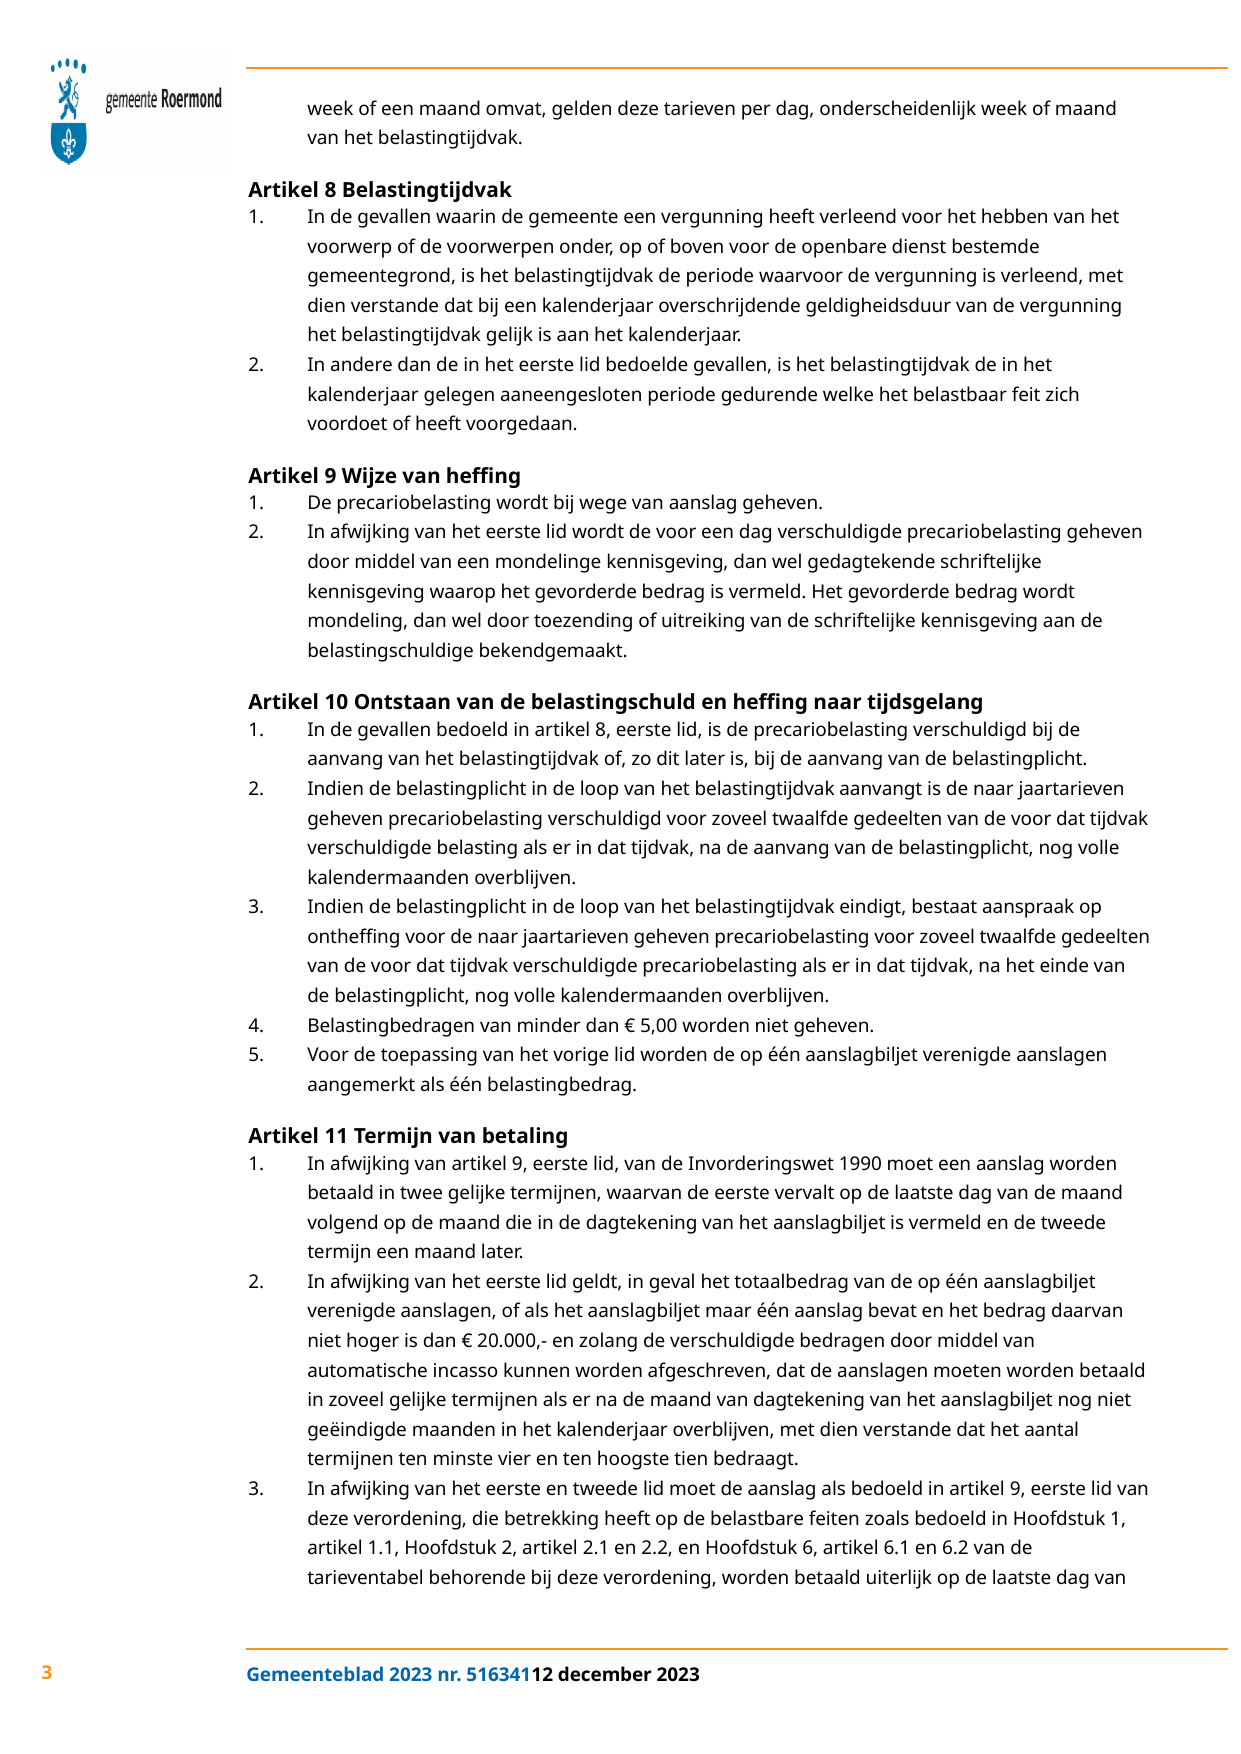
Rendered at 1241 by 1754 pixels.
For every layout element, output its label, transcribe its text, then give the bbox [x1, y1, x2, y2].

text Artikel 11 Termijn van betaling [248, 1121, 1152, 1150]
list In afwijking van het eerste lid wordt de voor een dag verschuldigde precariobelasting geheven door middel van een mondelinge kennisgeving, dan wel gedagtekende schriftelijke kennisgeving waarop het gevorderde bedrag is vermeld. Het gevorderde bedrag wordt mondeling, dan wel door toezending of uitreiking van de schriftelijke kennisgeving aan de belastingschuldige bekendgemaakt. [248, 519, 1152, 663]
list Voor de toepassing van het vorige lid worden de op één aanslagbiljet verenigde aanslagen aangemerkt als één belastingbedrag. [248, 1041, 1152, 1097]
text Artikel 9 Wijze van heffing [248, 461, 1152, 489]
list week of een maand omvat, gelden deze tarieven per dag, onderscheidenlijk week of maand van het belastingtijdvak. [248, 95, 1152, 150]
list In andere dan de in het eerste lid bedoelde gevallen, is het belastingtijdvak de in het kalenderjaar gelegen aaneengesloten periode gedurende welke het belastbaar feit zich voordoet of heeft voorgedaan. [248, 351, 1152, 436]
list In de gevallen bedoeld in artikel 8, eerste lid, is de precariobelasting verschuldigd bij de aanvang van het belastingtijdvak of, zo dit later is, bij de aanvang van de belastingplicht. [248, 716, 1152, 771]
list Indien de belastingplicht in de loop van het belastingtijdvak aanvangt is de naar jaartarieven geheven precariobelasting verschuldigd voor zoveel twaalfde gedeelten van de voor dat tijdvak verschuldigde belasting als er in dat tijdvak, na de aanvang van de belastingplicht, nog volle kalendermaanden overblijven. [248, 775, 1152, 889]
text Artikel 8 Belastingtijdvak [248, 175, 1152, 203]
list In de gevallen waarin de gemeente een vergunning heeft verleend voor het hebben van het voorwerp of de voorwerpen onder, op of boven voor de openbare dienst bestemde gemeentegrond, is het belastingtijdvak de periode waarvoor de vergunning is verleend, met dien verstande dat bij een kalenderjaar overschrijdende geldigheidsduur van de vergunning het belastingtijdvak gelijk is aan het kalenderjaar. [248, 203, 1152, 347]
list Belastingbedragen van minder dan € 5,00 worden niet geheven. [248, 1012, 1152, 1037]
list De precariobelasting wordt bij wege van aanslag geheven. [248, 489, 1152, 515]
picture [41, 47, 231, 172]
list Indien de belastingplicht in de loop van het belastingtijdvak eindigt, bestaat aanspraak op ontheffing voor de naar jaartarieven geheven precariobelasting voor zoveel twaalfde gedeelten van de voor dat tijdvak verschuldigde precariobelasting als er in dat tijdvak, na het einde van de belastingplicht, nog volle kalendermaanden overblijven. [248, 893, 1152, 1008]
list In afwijking van het eerste lid geldt, in geval het totaalbedrag van de op één aanslagbiljet verenigde aanslagen, of als het aanslagbiljet maar één aanslag bevat en het bedrag daarvan niet hoger is dan € 20.000,- en zolang de verschuldigde bedragen door middel van automatische incasso kunnen worden afgeschreven, dat de aanslagen moeten worden betaald in zoveel gelijke termijnen als er na de maand van dagtekening van het aanslagbiljet nog niet geëindigde maanden in het kalenderjaar overblijven, met dien verstande dat het aantal termijnen ten minste vier en ten hoogste tien bedraagt. [248, 1268, 1152, 1471]
text Artikel 10 Ontstaan van de belastingschuld en heffing naar tijdsgelang [248, 687, 1152, 716]
list In afwijking van het eerste en tweede lid moet de aanslag als bedoeld in artikel 9, eerste lid van deze verordening, die betrekking heeft op de belastbare feiten zoals bedoeld in Hoofdstuk 1, artikel 1.1, Hoofdstuk 2, artikel 2.1 en 2.2, en Hoofdstuk 6, artikel 6.1 en 6.2 van de tarieventabel behorende bij deze verordening, worden betaald uiterlijk op de laatste dag van [248, 1475, 1152, 1590]
list In afwijking van artikel 9, eerste lid, van de Invorderingswet 1990 moet een aanslag worden betaald in twee gelijke termijnen, waarvan de eerste vervalt op de laatste dag van de maand volgend op de maand die in de dagtekening van het aanslagbiljet is vermeld en de tweede termijn een maand later. [248, 1150, 1152, 1264]
